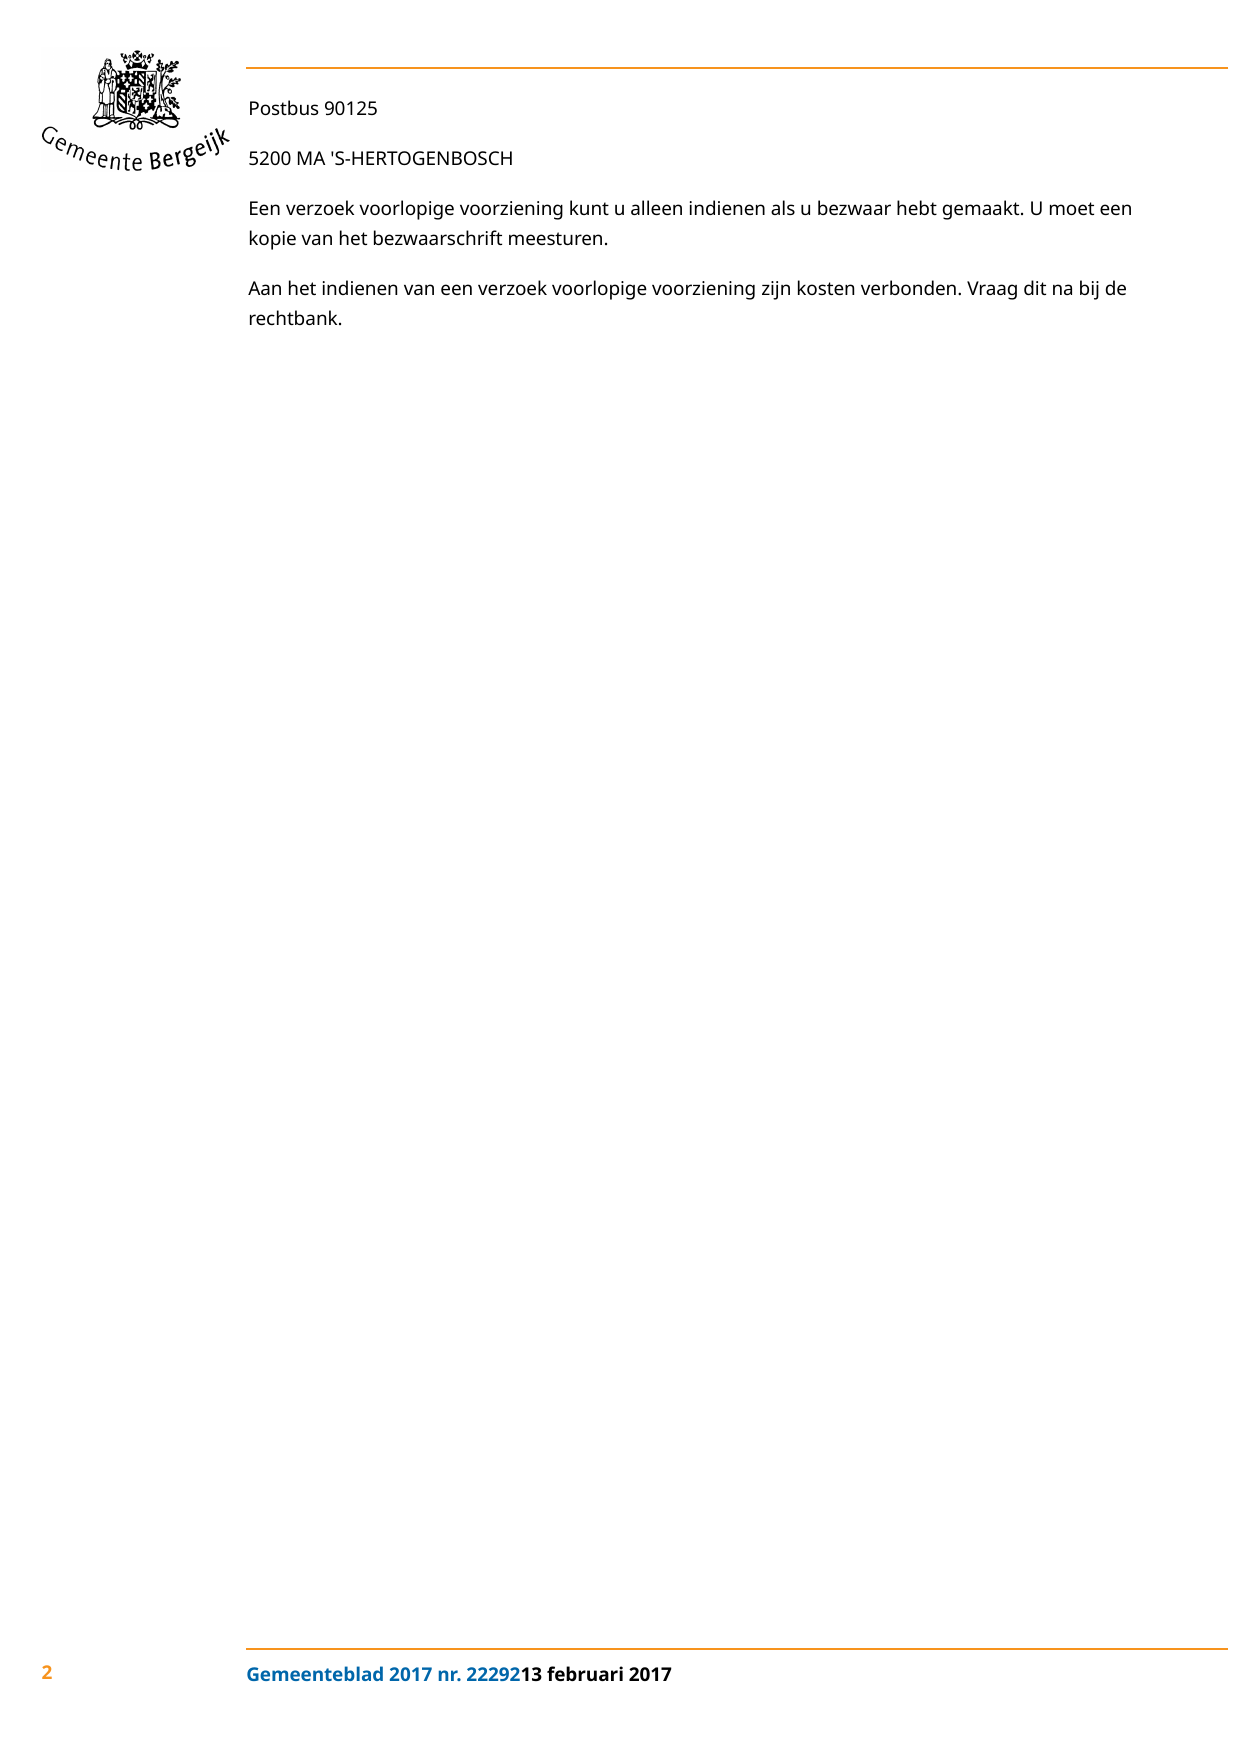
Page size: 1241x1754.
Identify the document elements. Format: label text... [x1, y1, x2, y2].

text 5200 MA 'S-HERTOGENBOSCH [248, 145, 1152, 171]
text Een verzoek voorlopige voorziening kunt u alleen indienen als u bezwaar hebt gemaakt. U moet een kopie van het bezwaarschrift meesturen. [248, 196, 1152, 251]
text Aan het indienen van een verzoek voorlopige voorziening zijn kosten verbonden. Vraag dit na bij de rechtbank. [248, 276, 1152, 331]
text Postbus 90125 [248, 95, 1152, 121]
picture [41, 47, 231, 172]
